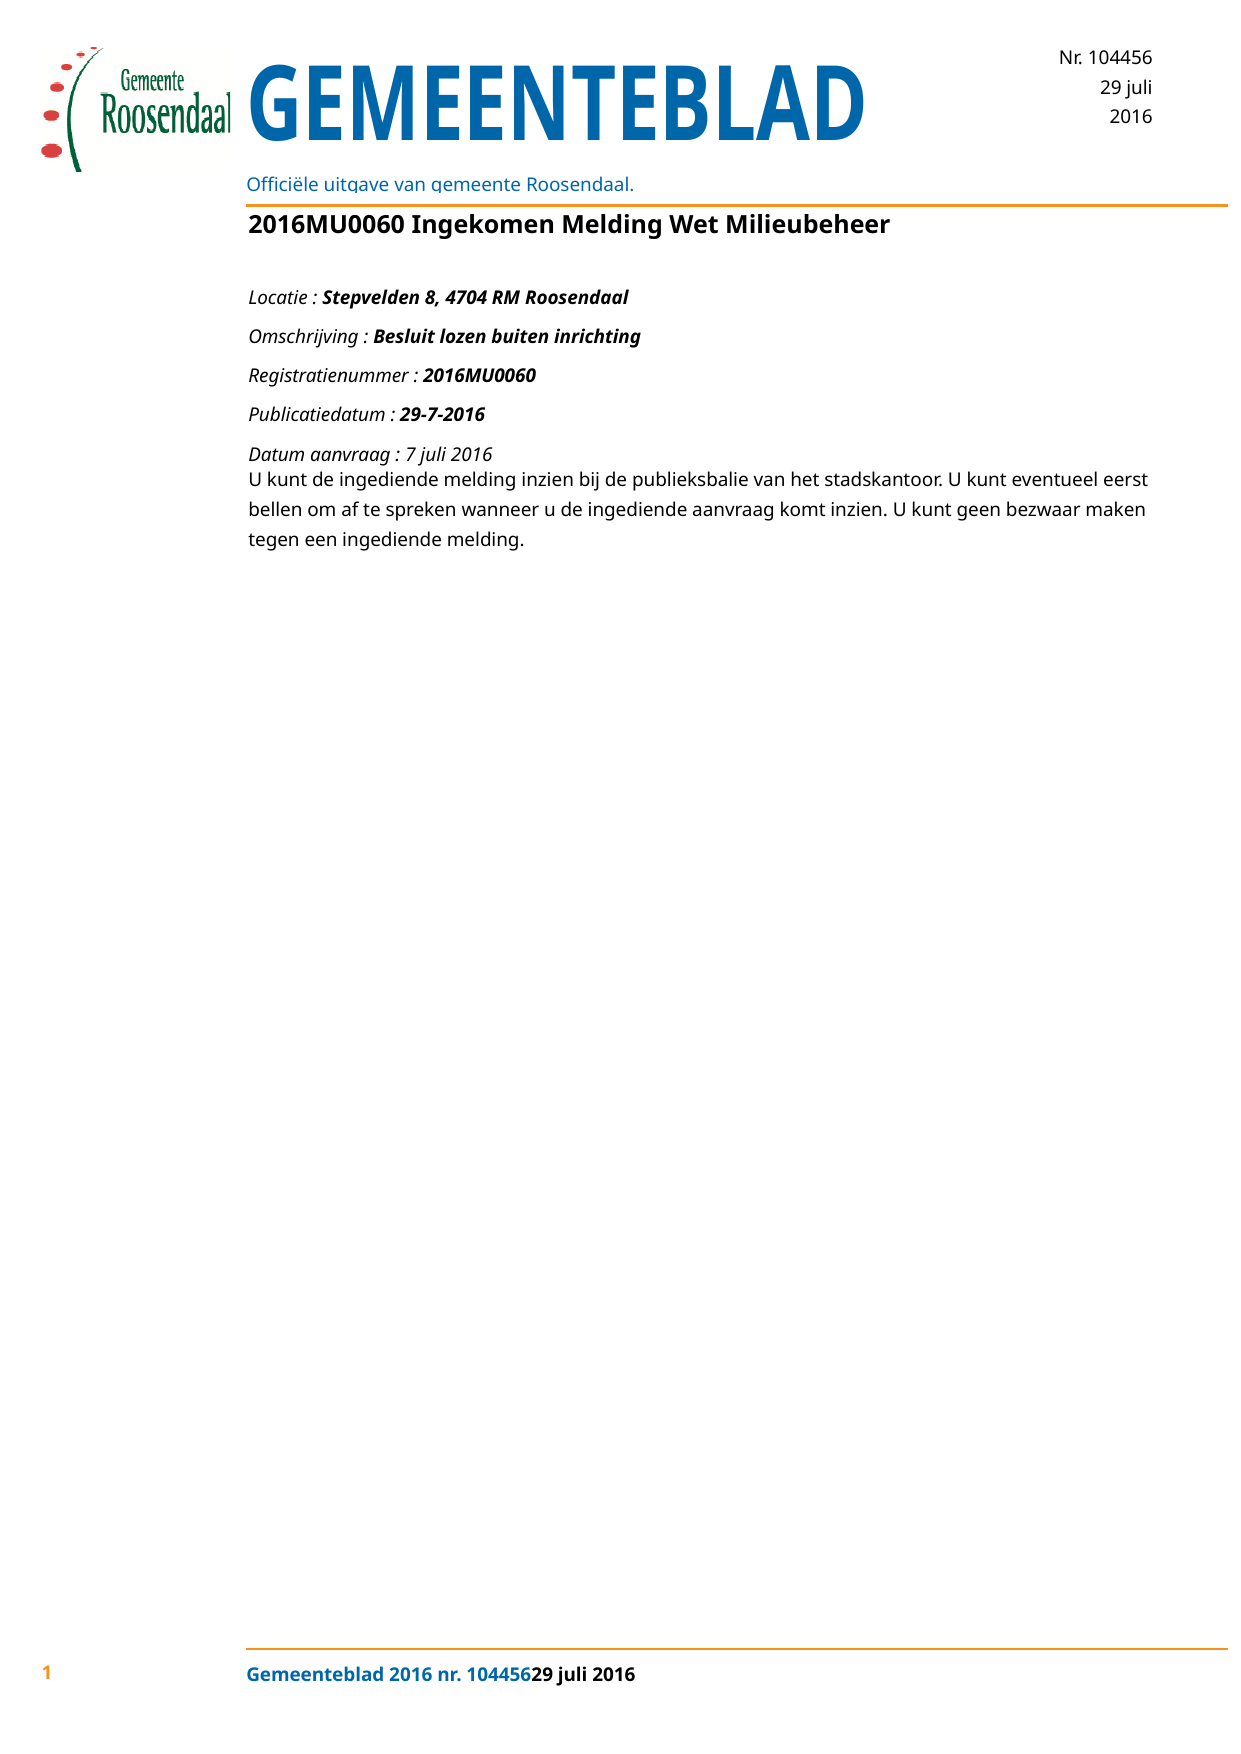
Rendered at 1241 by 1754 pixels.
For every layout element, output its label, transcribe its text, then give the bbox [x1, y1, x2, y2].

text Locatie : Stepvelden 8, 4704 RM Roosendaal [248, 284, 1152, 309]
text Datum aanvraag : 7 juli 2016 [248, 441, 1152, 467]
text 2016MU0060 Ingekomen Melding Wet Milieubeheer [248, 207, 1152, 241]
text Omschrijving : Besluit lozen buiten inrichting [248, 323, 1152, 349]
text Registratienummer : 2016MU0060 [248, 362, 1152, 388]
picture [41, 47, 231, 172]
text Publicatiedatum : 29-7-2016 [248, 402, 1152, 427]
text U kunt de ingediende melding inzien bij de publieksbalie van het stadskantoor. U kunt eventueel eerst bellen om af te spreken wanneer u de ingediende aanvraag komt inzien. U kunt geen bezwaar maken tegen een ingediende melding. [248, 467, 1152, 552]
